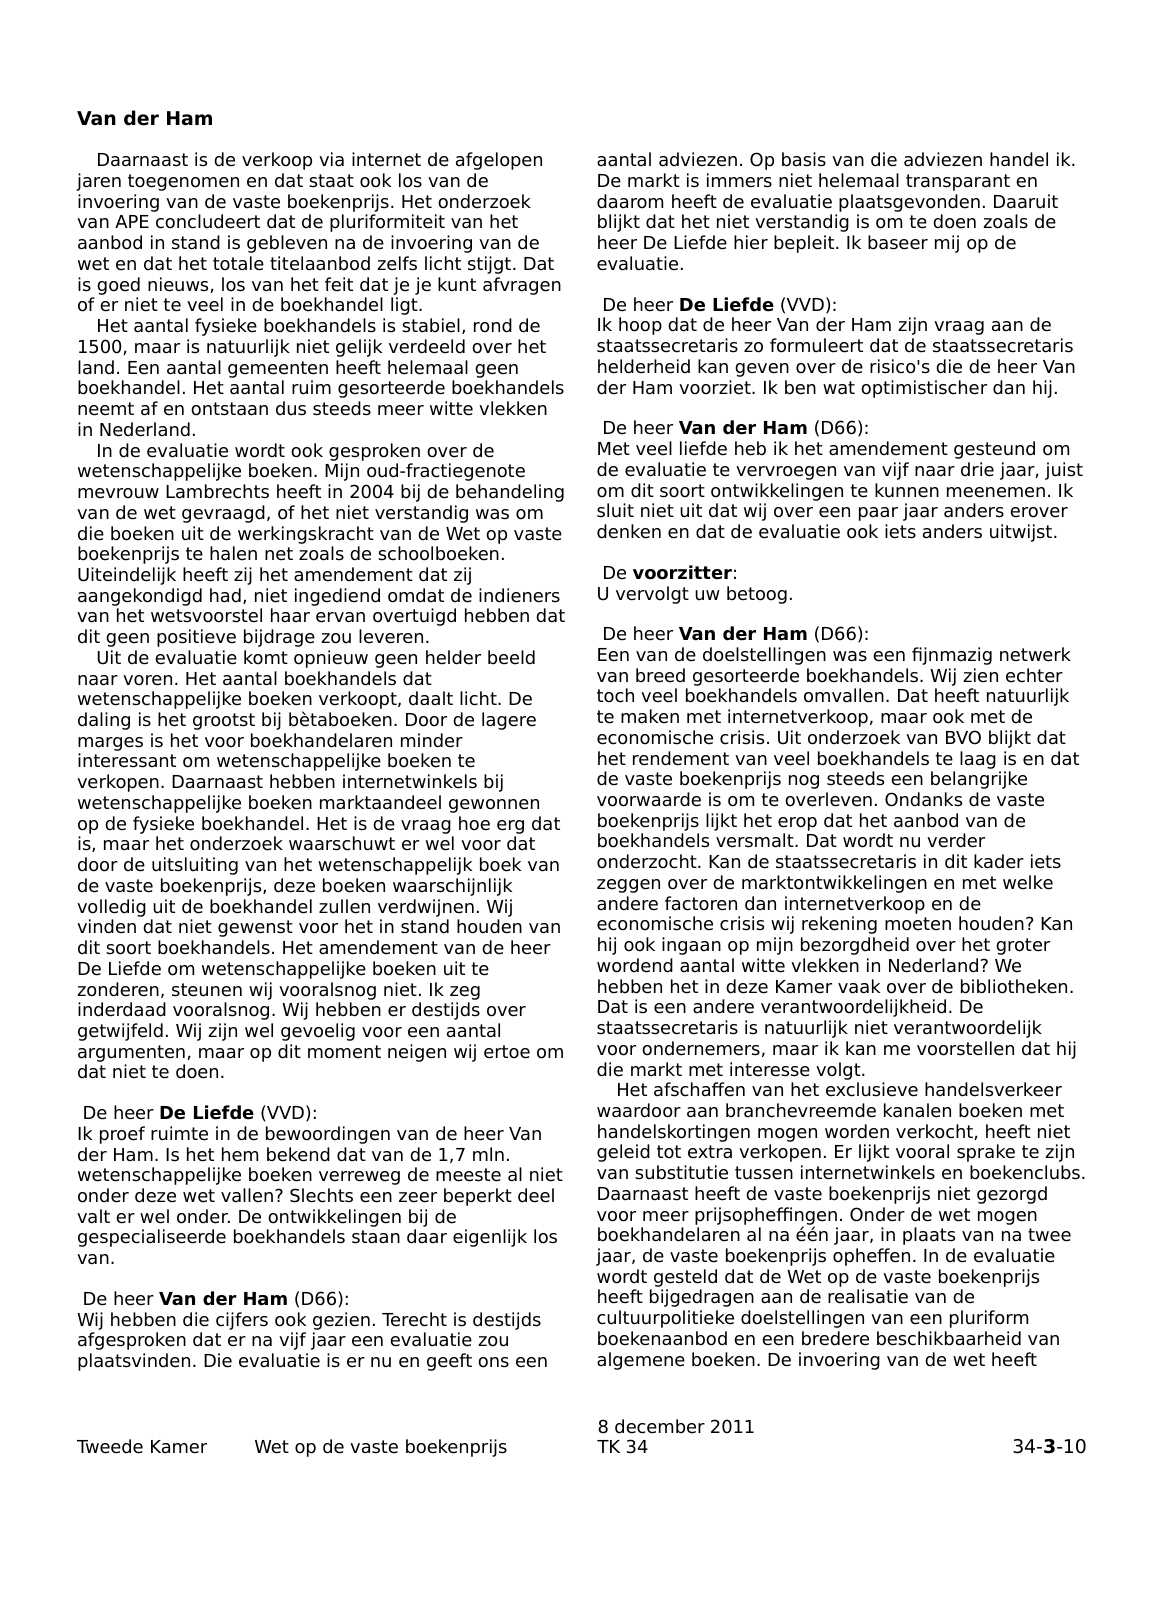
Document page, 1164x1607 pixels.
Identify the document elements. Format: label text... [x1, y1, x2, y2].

text Uit de evaluatie komt opnieuw geen helder beeld naar voren. Het aantal boekhandels dat wetenschappelijke boeken verkoopt, daalt licht. De daling is het grootst bij bètaboeken. Door de lagere marges is het voor boekhandelaren minder interessant om wetenschappelijke boeken te verkopen. Daarnaast hebben internetwinkels bij wetenschappelijke boeken marktaandeel gewonnen op de fysieke boekhandel. Het is de vraag hoe erg dat is, maar het onderzoek waarschuwt er wel voor dat door de uitsluiting van het wetenschappelijk boek van de vaste boekenprijs, deze boeken waarschijnlijk volledig uit de boekhandel zullen verdwijnen. Wij vinden dat niet gewenst voor het in stand houden van dit soort boekhandels. Het amendement van de heer De Liefde om wetenschappelijke boeken uit te zonderen, steunen wij vooralsnog niet. Ik zeg inderdaad vooralsnog. Wij hebben er destijds over getwijfeld. Wij zijn wel gevoelig voor een aantal argumenten, maar op dit moment neigen wij ertoe om dat niet te doen. [77, 648, 567, 1083]
text Ik proef ruimte in de bewoordingen van de heer Van der Ham. Is het hem bekend dat van de 1,7 mln. wetenschappelijke boeken verreweg de meeste al niet onder deze wet vallen? Slechts een zeer beperkt deel valt er wel onder. De ontwikkelingen bij de gespecialiseerde boekhandels staan daar eigenlijk los van. [77, 1124, 567, 1269]
text In de evaluatie wordt ook gesproken over de wetenschappelijke boeken. Mijn oud-fractiegenote mevrouw Lambrechts heeft in 2004 bij de behandeling van de wet gevraagd, of het niet verstandig was om die boeken uit de werkingskracht van de Wet op vaste boekenprijs te halen net zoals de schoolboeken. Uiteindelijk heeft zij het amendement dat zij aangekondigd had, niet ingediend omdat de indieners van het wetsvoorstel haar ervan overtuigd hebben dat dit geen positieve bijdrage zou leveren. [77, 440, 567, 648]
text Met veel liefde heb ik het amendement gesteund om de evaluatie te vervroegen van vijf naar drie jaar, juist om dit soort ontwikkelingen te kunnen meenemen. Ik sluit niet uit dat wij over een paar jaar anders erover denken en dat de evaluatie ook iets anders uitwijst. [596, 439, 1087, 543]
text De voorzitter: [596, 563, 1087, 583]
text aantal adviezen. Op basis van die adviezen handel ik. De markt is immers niet helemaal transparant en daarom heeft de evaluatie plaatsgevonden. Daaruit blijkt dat het niet verstandig is om te doen zoals de heer De Liefde hier bepleit. Ik baseer mij op de evaluatie. [596, 150, 1087, 274]
text Daarnaast is de verkoop via internet de afgelopen jaren toegenomen en dat staat ook los van de invoering van de vaste boekenprijs. Het onderzoek van APE concludeert dat de pluriformiteit van het aanbod in stand is gebleven na de invoering van de wet en dat het totale titelaanbod zelfs licht stijgt. Dat is goed nieuws, los van het feit dat je je kunt afvragen of er niet te veel in de boekhandel ligt. [77, 150, 567, 316]
text Het aantal fysieke boekhandels is stabiel, rond de 1500, maar is natuurlijk niet gelijk verdeeld over het land. Een aantal gemeenten heeft helemaal geen boekhandel. Het aantal ruim gesorteerde boekhandels neemt af en ontstaan dus steeds meer witte vlekken in Nederland. [77, 316, 567, 440]
text Wij hebben die cijfers ook gezien. Terecht is destijds afgesproken dat er na vijf jaar een evaluatie zou plaatsvinden. Die evaluatie is er nu en geeft ons een [77, 1309, 567, 1372]
text Ik hoop dat de heer Van der Ham zijn vraag aan de staatssecretaris zo formuleert dat de staatssecretaris helderheid kan geven over de risico's die de heer Van der Ham voorziet. Ik ben wat optimistischer dan hij. [596, 315, 1087, 398]
text De heer De Liefde (VVD): [77, 1103, 567, 1124]
text De heer Van der Ham (D66): [77, 1289, 567, 1309]
text Een van de doelstellingen was een fijnmazig netwerk van breed gesorteerde boekhandels. Wij zien echter toch veel boekhandels omvallen. Dat heeft natuurlijk te maken met internetverkoop, maar ook met de economische crisis. Uit onderzoek van BVO blijkt dat het rendement van veel boekhandels te laag is en dat de vaste boekenprijs nog steeds een belangrijke voorwaarde is om te overleven. Ondanks de vaste boekenprijs lijkt het erop dat het aanbod van de boekhandels versmalt. Dat wordt nu verder onderzocht. Kan de staatssecretaris in dit kader iets zeggen over de marktontwikkelingen en met welke andere factoren dan internetverkoop en de economische crisis wij rekening moeten houden? Kan hij ook ingaan op mijn bezorgdheid over het groter wordend aantal witte vlekken in Nederland? We hebben het in deze Kamer vaak over de bibliotheken. Dat is een andere verantwoordelijkheid. De staatssecretaris is natuurlijk niet verantwoordelijk voor ondernemers, maar ik kan me voorstellen dat hij die markt met interesse volgt. [596, 645, 1087, 1080]
text De heer Van der Ham (D66): [596, 624, 1087, 645]
text De heer Van der Ham (D66): [596, 418, 1087, 439]
text Het afschaffen van het exclusieve handelsverkeer waardoor aan branchevreemde kanalen boeken met handelskortingen mogen worden verkocht, heeft niet geleid tot extra verkopen. Er lijkt vooral sprake te zijn van substitutie tussen internetwinkels en boekenclubs. Daarnaast heeft de vaste boekenprijs niet gezorgd voor meer prijsopheffingen. Onder de wet mogen boekhandelaren al na één jaar, in plaats van na twee jaar, de vaste boekenprijs opheffen. In de evaluatie wordt gesteld dat de Wet op de vaste boekenprijs heeft bijgedragen aan de realisatie van de cultuurpolitieke doelstellingen van een pluriform boekenaanbod en een bredere beschikbaarheid van algemene boeken. De invoering van de wet heeft [596, 1080, 1087, 1370]
text De heer De Liefde (VVD): [596, 294, 1087, 315]
text U vervolgt uw betoog. [596, 583, 1087, 604]
